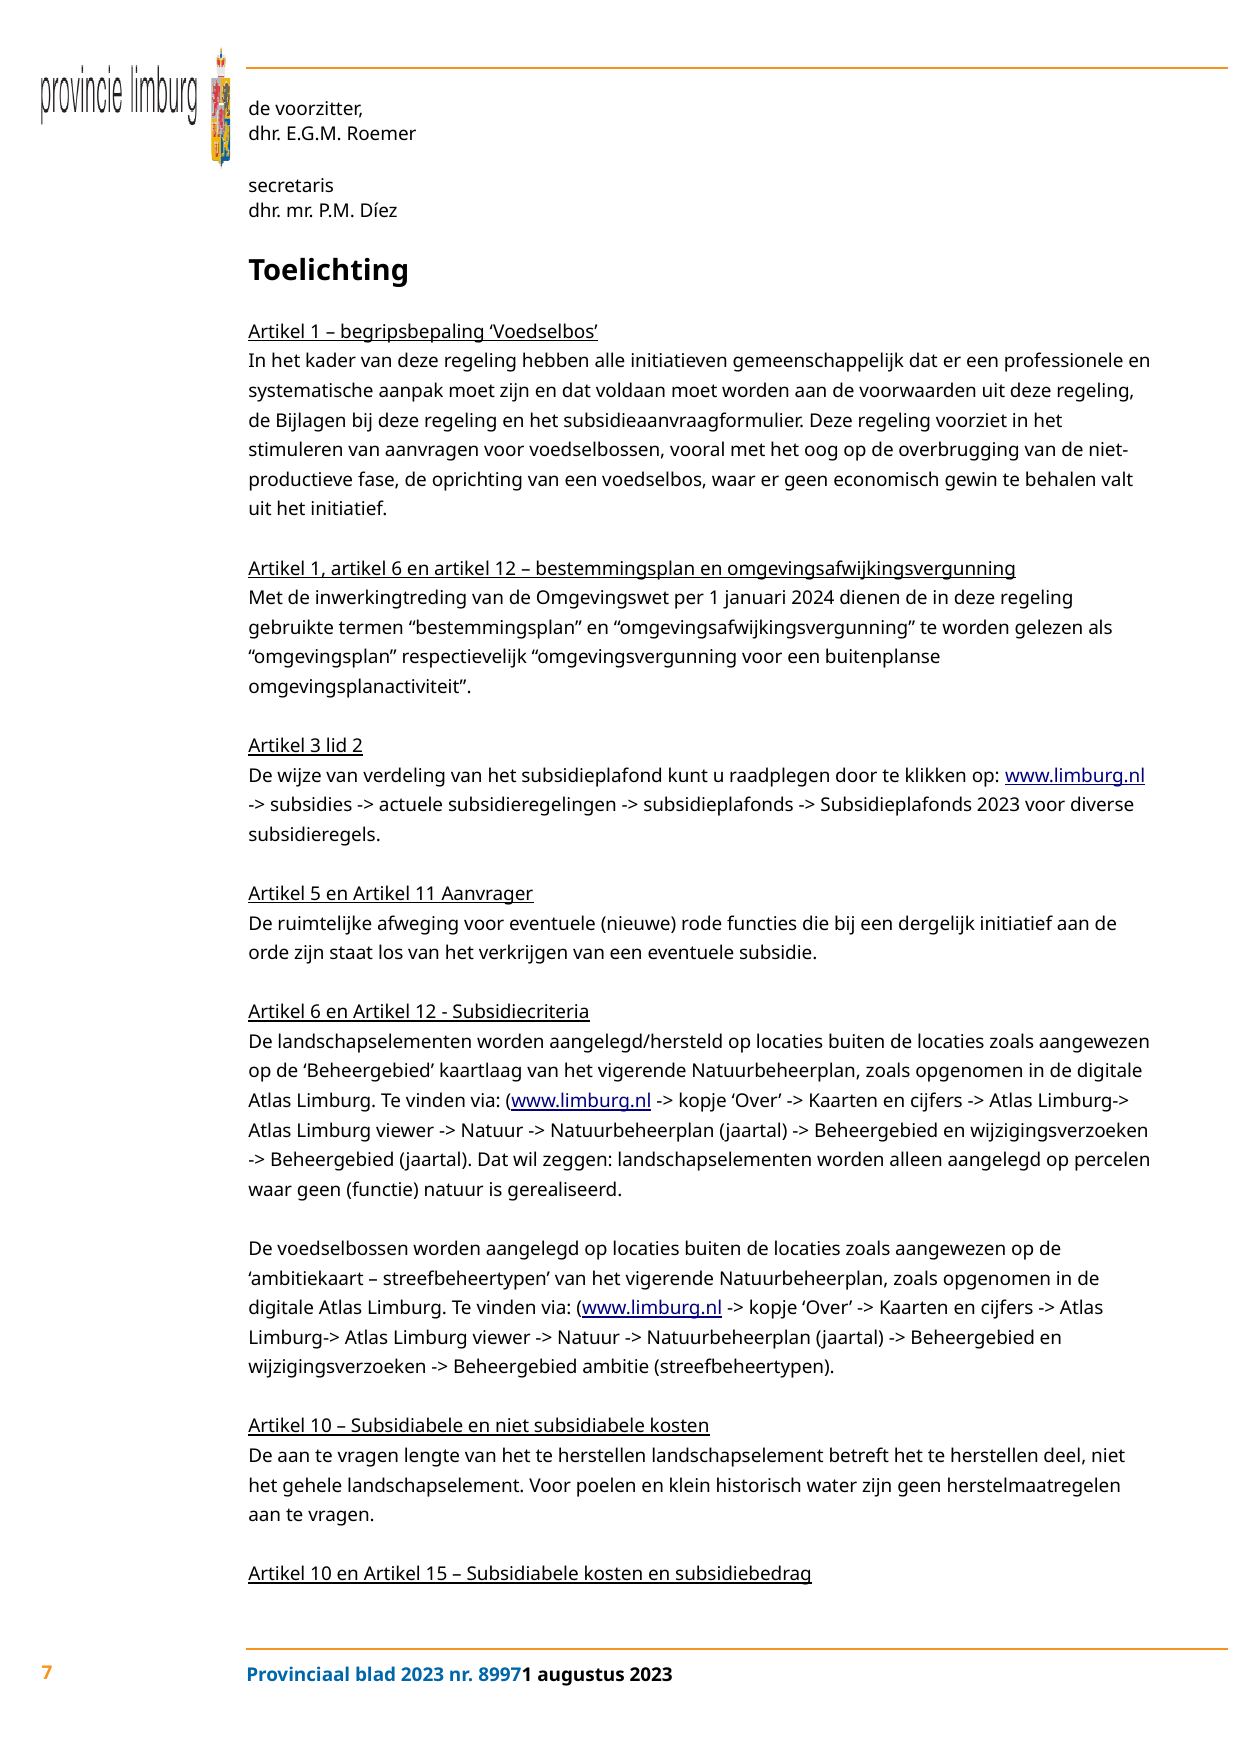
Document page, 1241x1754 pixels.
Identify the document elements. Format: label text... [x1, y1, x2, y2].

text Met de inwerkingtreding van de Omgevingswet per 1 januari 2024 dienen de in deze regeling gebruikte termen “bestemmingsplan” en “omgevingsafwijkingsvergunning” te worden gelezen als “omgevingsplan” respectievelijk “omgevingsvergunning voor een buitenplanse omgevingsplanactiviteit”. [248, 584, 1152, 699]
text secretaris [248, 172, 1152, 198]
text De aan te vragen lengte van het te herstellen landschapselement betreft het te herstellen deel, niet het gehele landschapselement. Voor poelen en klein historisch water zijn geen herstelmaatregelen aan te vragen. [248, 1442, 1152, 1527]
text Artikel 6 en Artikel 12 - Subsidiecriteria [248, 998, 1152, 1024]
text De wijze van verdeling van het subsidieplafond kunt u raadplegen door te klikken op: www.limburg.nl -> subsidies -> actuele subsidieregelingen -> subsidieplafonds -> Subsidieplafonds 2023 voor diverse subsidieregels. [248, 762, 1152, 847]
text de voorzitter, [248, 95, 1152, 121]
text Artikel 5 en Artikel 11 Aanvrager [248, 880, 1152, 906]
text Toelichting [248, 249, 1152, 289]
text Artikel 3 lid 2 [248, 732, 1152, 758]
text De ruimtelijke afweging voor eventuele (nieuwe) rode functies die bij een dergelijk initiatief aan de orde zijn staat los van het verkrijgen van een eventuele subsidie. [248, 910, 1152, 965]
text De landschapselementen worden aangelegd/hersteld op locaties buiten de locaties zoals aangewezen op de ‘Beheergebied’ kaartlaag van het vigerende Natuurbeheerplan, zoals opgenomen in de digitale Atlas Limburg. Te vinden via: (www.limburg.nl -> kopje ‘Over’ -> Kaarten en cijfers -> Atlas Limburg-> Atlas Limburg viewer -> Natuur -> Natuurbeheerplan (jaartal) -> Beheergebied en wijzigingsverzoeken -> Beheergebied (jaartal). Dat wil zeggen: landschapselementen worden alleen aangelegd op percelen waar geen (functie) natuur is gerealiseerd. [248, 1028, 1152, 1202]
text Artikel 1 – begripsbepaling ‘Voedselbos’ [248, 318, 1152, 344]
text Artikel 10 – Subsidiabele en niet subsidiabele kosten [248, 1413, 1152, 1438]
text De voedselbossen worden aangelegd op locaties buiten de locaties zoals aangewezen op de ‘ambitiekaart – streefbeheertypen’ van het vigerende Natuurbeheerplan, zoals opgenomen in de digitale Atlas Limburg. Te vinden via: (www.limburg.nl -> kopje ‘Over’ -> Kaarten en cijfers -> Atlas Limburg-> Atlas Limburg viewer -> Natuur -> Natuurbeheerplan (jaartal) -> Beheergebied en wijzigingsverzoeken -> Beheergebied ambitie (streefbeheertypen). [248, 1235, 1152, 1379]
text Artikel 10 en Artikel 15 – Subsidiabele kosten en subsidiebedrag [248, 1561, 1152, 1586]
text Artikel 1, artikel 6 en artikel 12 – bestemmingsplan en omgevingsafwijkingsvergunning [248, 555, 1152, 580]
picture [41, 47, 231, 172]
text dhr. mr. P.M. Díez [248, 198, 1152, 223]
text dhr. E.G.M. Roemer [248, 121, 1152, 146]
text In het kader van deze regeling hebben alle initiatieven gemeenschappelijk dat er een professionele en systematische aanpak moet zijn en dat voldaan moet worden aan de voorwaarden uit deze regeling, de Bijlagen bij deze regeling en het subsidieaanvraagformulier. Deze regeling voorziet in het stimuleren van aanvragen voor voedselbossen, vooral met het oog op de overbrugging van de niet-productieve fase, de oprichting van een voedselbos, waar er geen economisch gewin te behalen valt uit het initiatief. [248, 348, 1152, 521]
